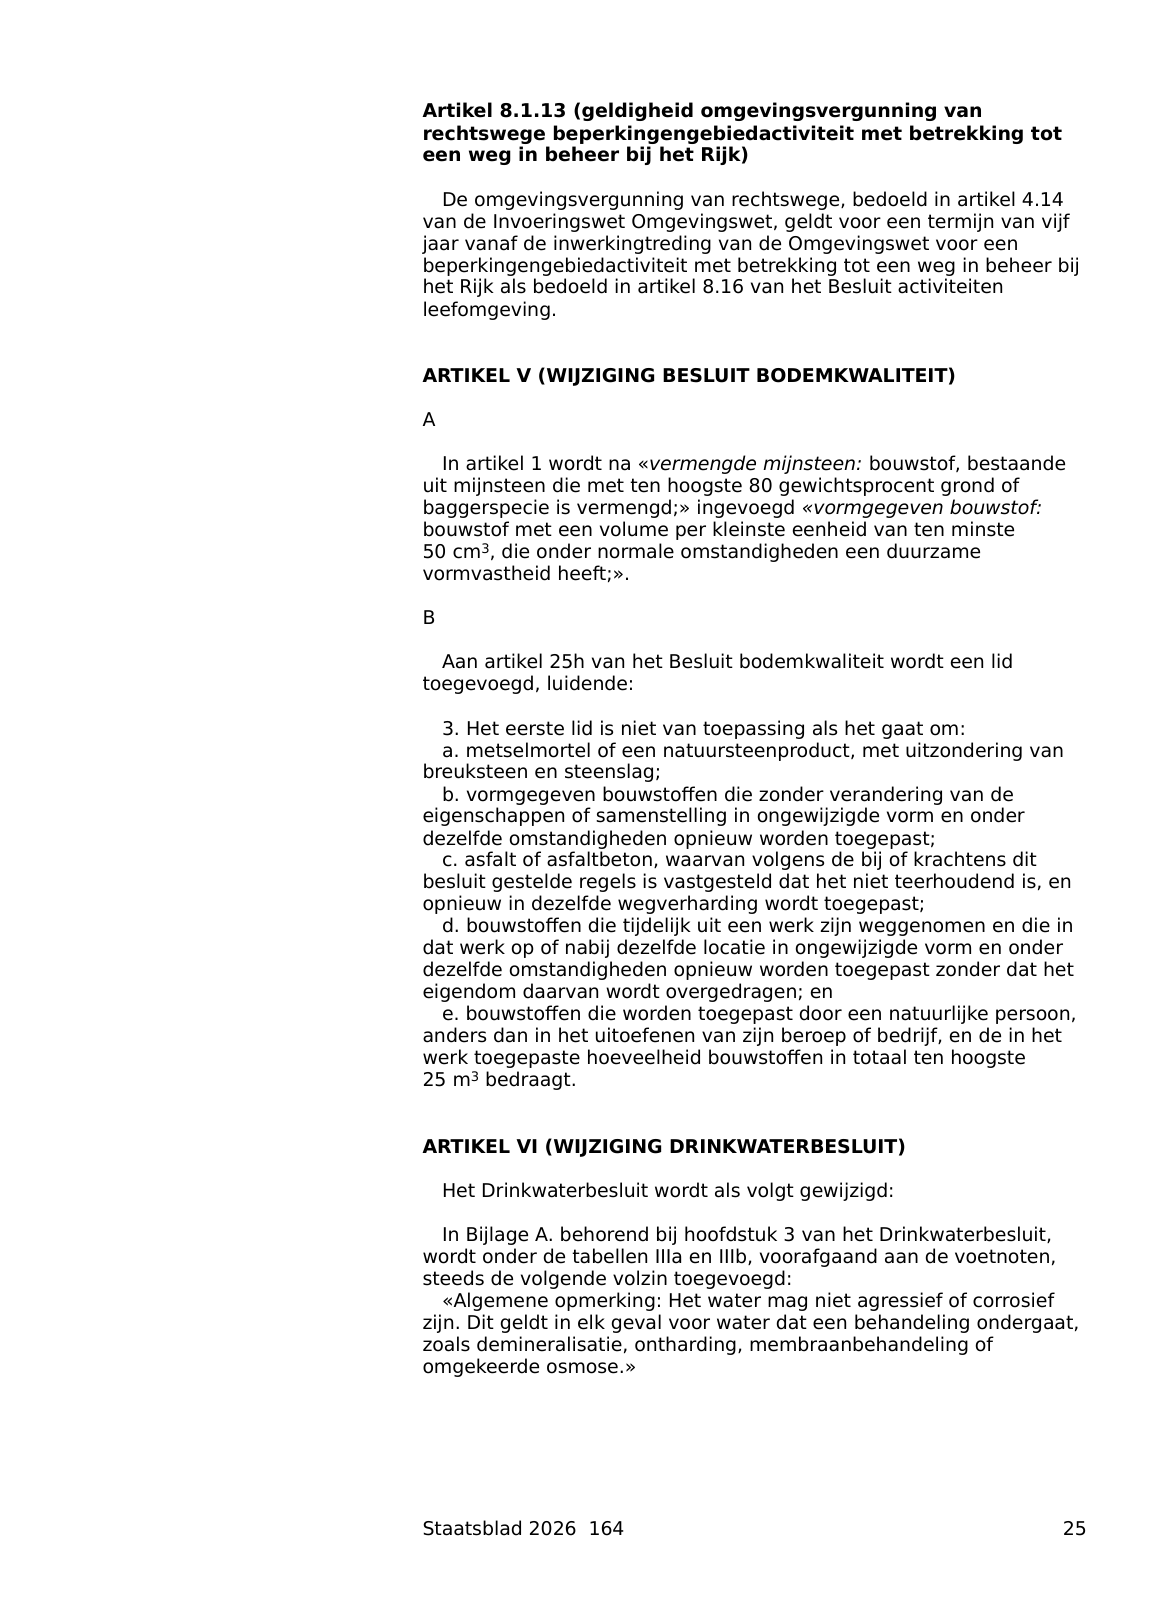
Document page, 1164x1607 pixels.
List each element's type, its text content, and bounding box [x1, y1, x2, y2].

text 3. Het eerste lid is niet van toepassing als het gaat om: [422, 717, 1087, 739]
subtitle Artikel 8.1.13 (geldigheid omgevingsvergunning van rechtswege beperkingengebiedactiviteit met betrekking tot een weg in beheer bij het Rijk) [422, 100, 1087, 166]
text In Bijlage A. behorend bij hoofdstuk 3 van het Drinkwaterbesluit, wordt onder de tabellen IIIa en IIIb, voorafgaand aan de voetnoten, steeds de volgende volzin toegevoegd: [422, 1224, 1087, 1290]
subtitle ARTIKEL V (WIJZIGING BESLUIT BODEMKWALITEIT) [422, 365, 1087, 387]
text Aan artikel 25h van het Besluit bodemkwaliteit wordt een lid toegevoegd, luidende: [422, 651, 1087, 695]
text c. asfalt of asfaltbeton, waarvan volgens de bij of krachtens dit besluit gestelde regels is vastgesteld dat het niet teerhoudend is, en opnieuw in dezelfde wegverharding wordt toegepast; [422, 849, 1087, 915]
text «Algemene opmerking: Het water mag niet agressief of corrosief zijn. Dit geldt in elk geval voor water dat een behandeling ondergaat, zoals demineralisatie, ontharding, membraanbehandeling of omgekeerde osmose.» [422, 1290, 1087, 1378]
text B [422, 607, 1087, 629]
text De omgevingsvergunning van rechtswege, bedoeld in artikel 4.14 van de Invoeringswet Omgevingswet, geldt voor een termijn van vijf jaar vanaf de inwerkingtreding van de Omgevingswet voor een beperkingengebiedactiviteit met betrekking tot een weg in beheer bij het Rijk als bedoeld in artikel 8.16 van het Besluit activiteiten leefomgeving. [422, 188, 1087, 320]
text b. vormgegeven bouwstoffen die zonder verandering van de eigenschappen of samenstelling in ongewijzigde vorm en onder dezelfde omstandigheden opnieuw worden toegepast; [422, 783, 1087, 849]
text d. bouwstoffen die tijdelijk uit een werk zijn weggenomen en die in dat werk op of nabij dezelfde locatie in ongewijzigde vorm en onder dezelfde omstandigheden opnieuw worden toegepast zonder dat het eigendom daarvan wordt overgedragen; en [422, 915, 1087, 1003]
subtitle ARTIKEL VI (WIJZIGING DRINKWATERBESLUIT) [422, 1136, 1087, 1157]
text e. bouwstoffen die worden toegepast door een natuurlijke persoon, anders dan in het uitoefenen van zijn beroep of bedrijf, en de in het werk toegepaste hoeveelheid bouwstoffen in totaal ten hoogste 25 m3 bedraagt. [422, 1003, 1087, 1091]
text In artikel 1 wordt na «vermengde mijnsteen: bouwstof, bestaande uit mijnsteen die met ten hoogste 80 gewichtsprocent grond of baggerspecie is vermengd;» ingevoegd «vormgegeven bouwstof: bouwstof met een volume per kleinste eenheid van ten minste 50 cm3, die onder normale omstandigheden een duurzame vormvastheid heeft;». [422, 453, 1087, 585]
text A [422, 409, 1087, 431]
text Het Drinkwaterbesluit wordt als volgt gewijzigd: [422, 1180, 1087, 1202]
text a. metselmortel of een natuursteenproduct, met uitzondering van breuksteen en steenslag; [422, 739, 1087, 783]
